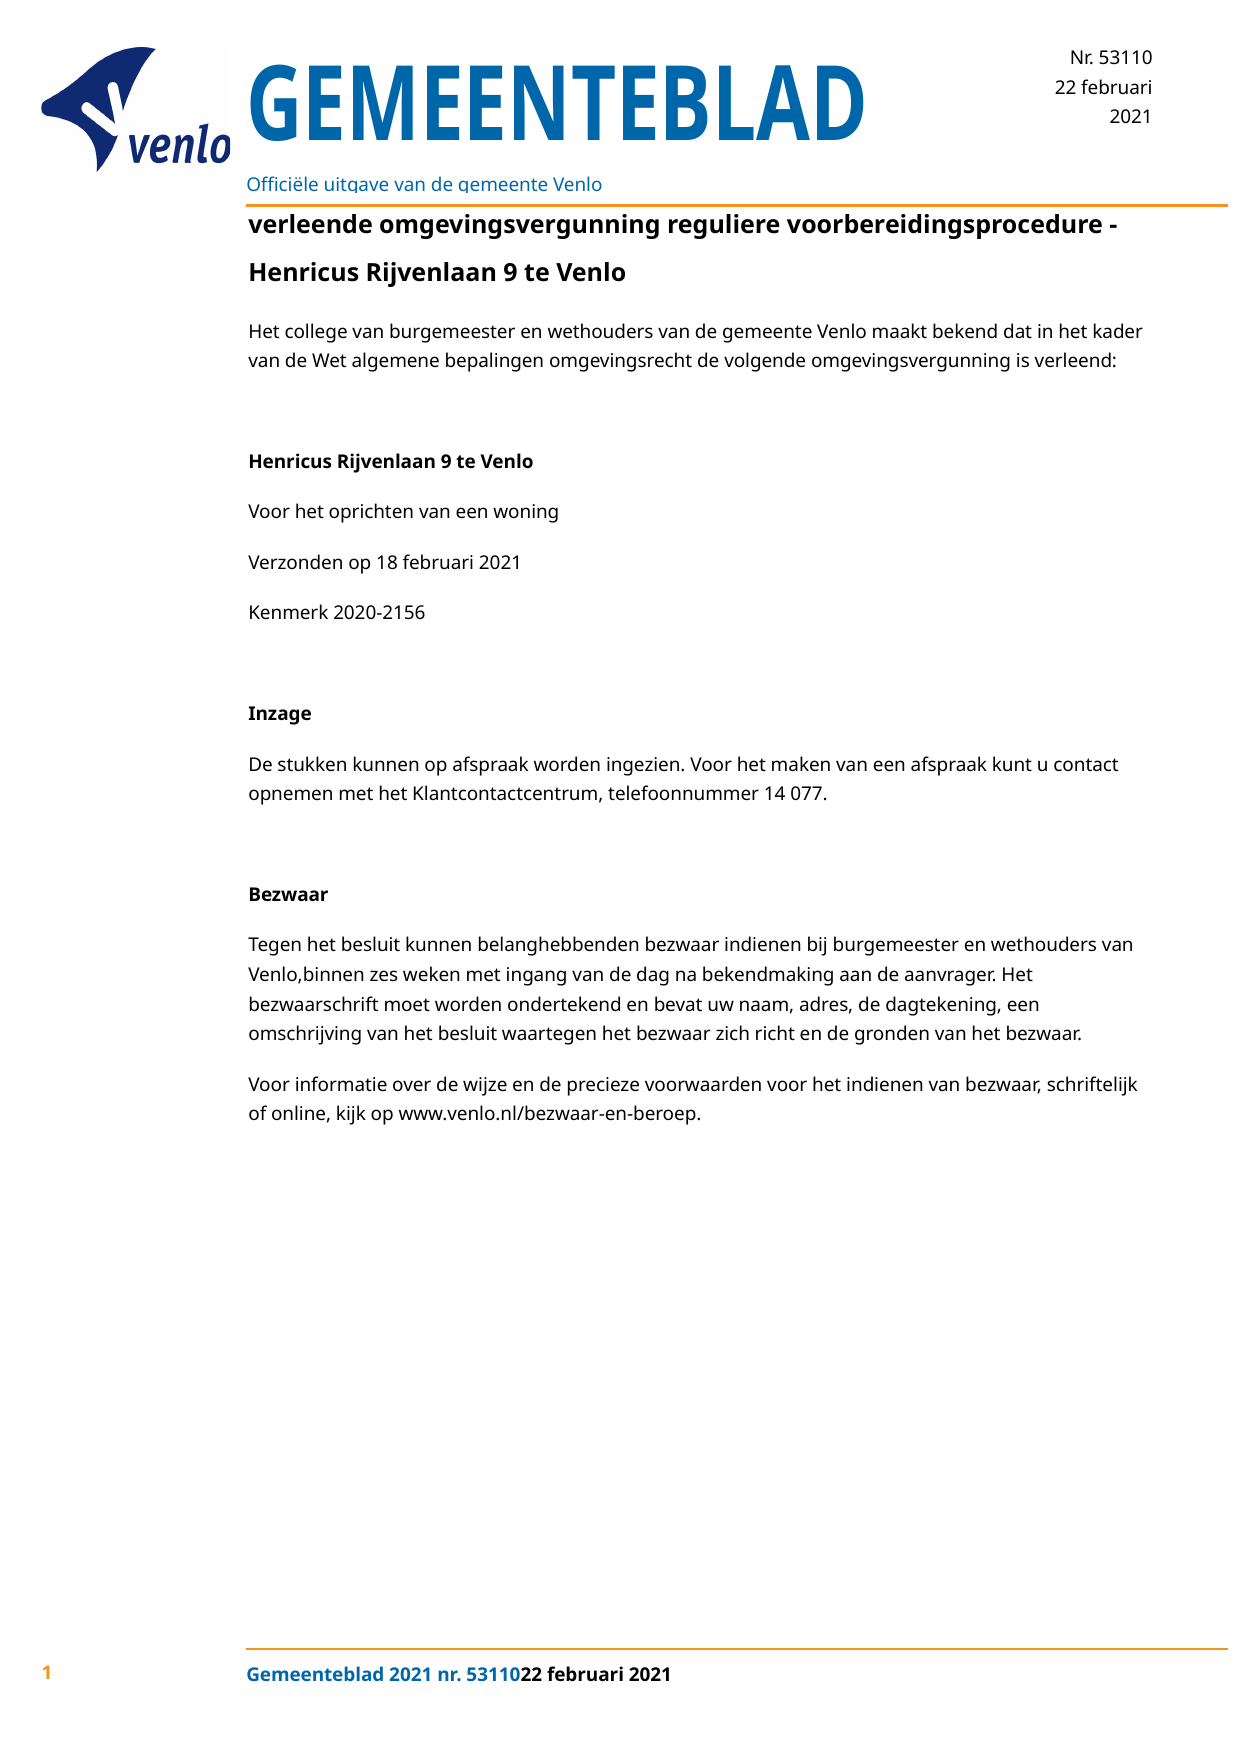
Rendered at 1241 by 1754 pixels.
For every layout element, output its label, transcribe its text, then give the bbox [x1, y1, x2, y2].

text Kenmerk 2020-2156 [248, 599, 1152, 625]
text Inzage [248, 700, 1152, 726]
text De stukken kunnen op afspraak worden ingezien. Voor het maken van een afspraak kunt u contact opnemen met het Klantcontactcentrum, telefoonnummer 14 077. [248, 751, 1152, 806]
text Voor het oprichten van een woning [248, 499, 1152, 524]
text Tegen het besluit kunnen belanghebbenden bezwaar indienen bij burgemeester en wethouders van Venlo,binnen zes weken met ingang van de dag na bekendmaking aan de aanvrager. Het bezwaarschrift moet worden ondertekend en bevat uw naam, adres, de dagtekening, een omschrijving van het besluit waartegen het bezwaar zich richt en de gronden van het bezwaar. [248, 932, 1152, 1046]
picture [41, 47, 231, 172]
text Bezwaar [248, 881, 1152, 907]
text Voor informatie over de wijze en de precieze voorwaarden voor het indienen van bezwaar, schriftelijk of online, kijk op www.venlo.nl/bezwaar-en-beroep. [248, 1071, 1152, 1126]
text Henricus Rijvenlaan 9 te Venlo [248, 448, 1152, 474]
text verleende omgevingsvergunning reguliere voorbereidingsprocedure - Henricus Rijvenlaan 9 te Venlo [248, 207, 1152, 288]
text Het college van burgemeester en wethouders van de gemeente Venlo maakt bekend dat in het kader van de Wet algemene bepalingen omgevingsrecht de volgende omgevingsvergunning is verleend: [248, 318, 1152, 373]
text Verzonden op 18 februari 2021 [248, 549, 1152, 575]
